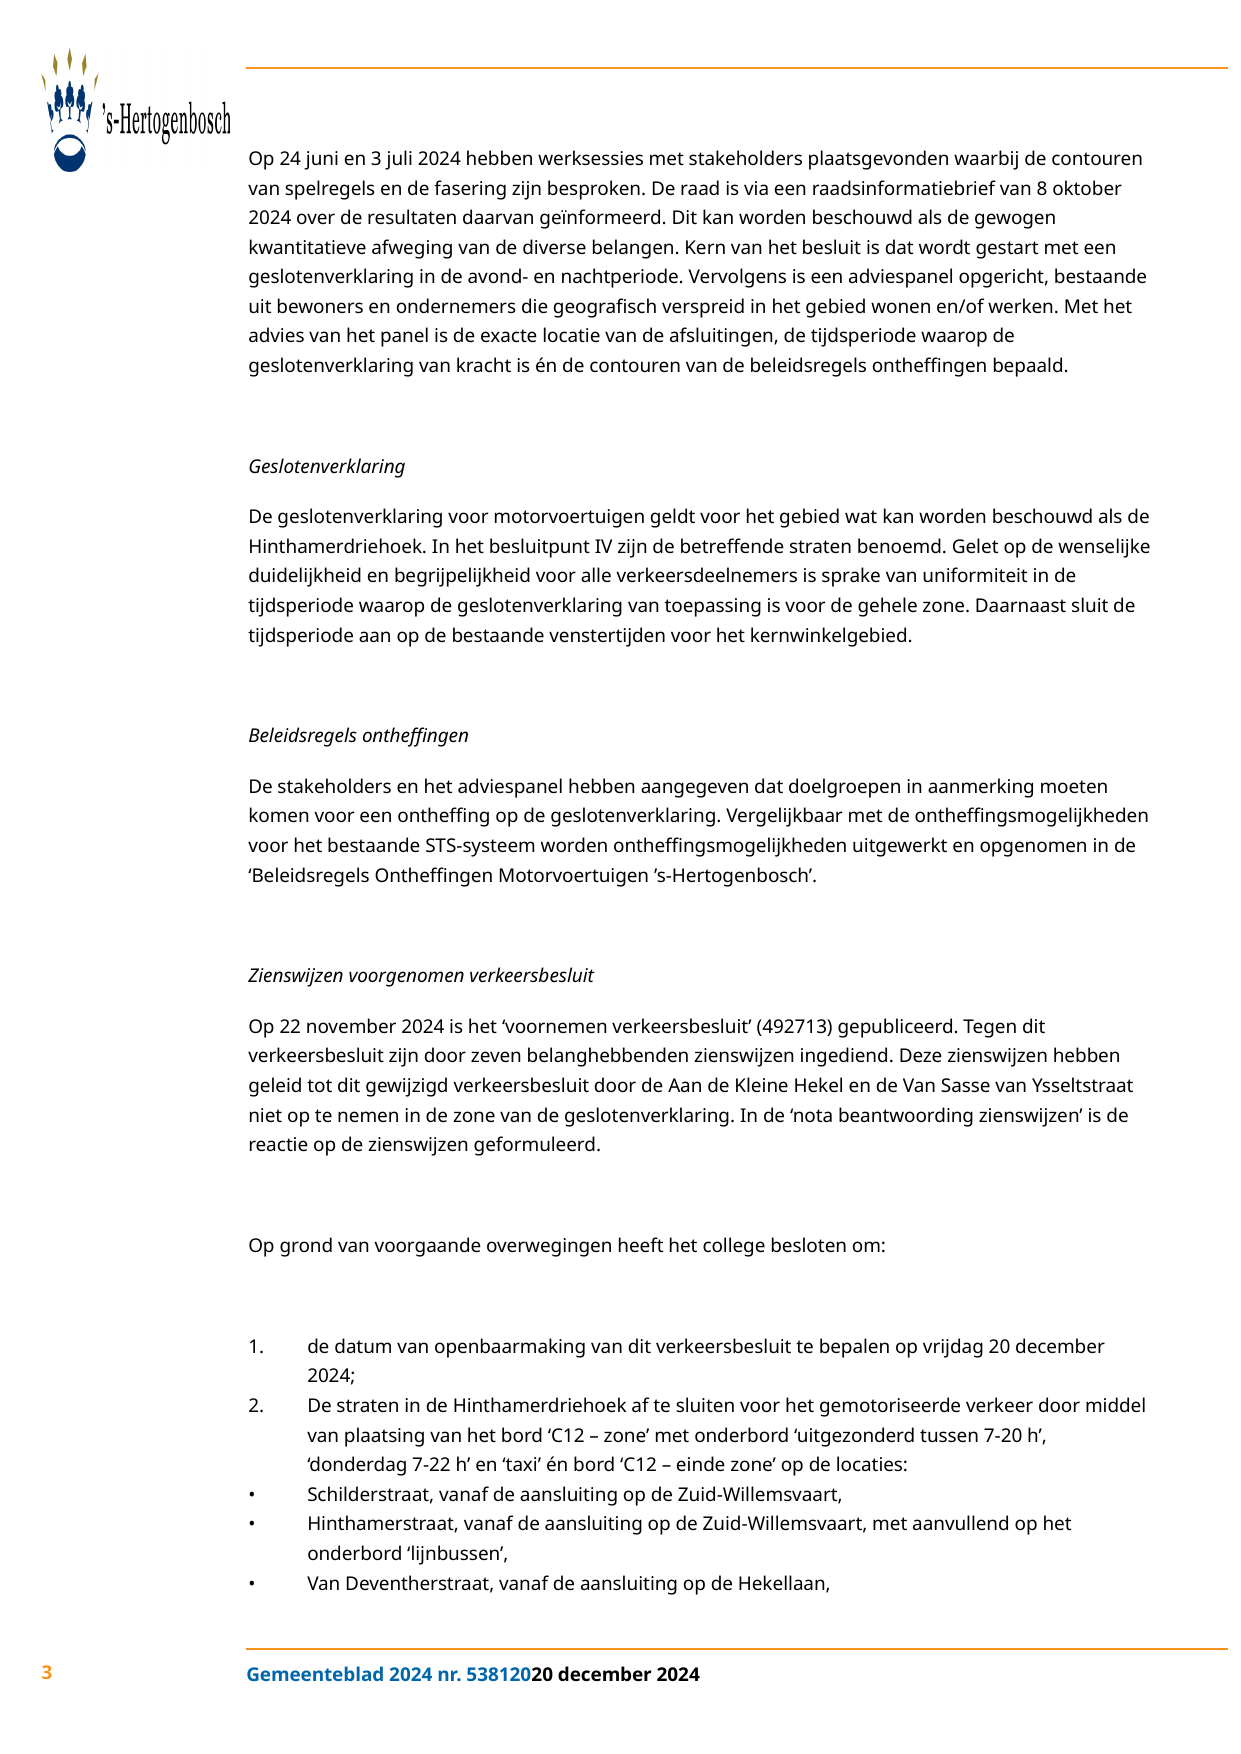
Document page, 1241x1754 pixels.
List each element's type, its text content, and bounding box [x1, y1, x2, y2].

list De straten in de Hinthamerdriehoek af te sluiten voor het gemotoriseerde verkeer door middel van plaatsing van het bord ‘C12 – zone’ met onderbord ‘uitgezonderd tussen 7-20 h’, ‘donderdag 7-22 h’ en ‘taxi’ én bord ‘C12 – einde zone’ op de locaties: [248, 1392, 1152, 1477]
list de datum van openbaarmaking van dit verkeersbesluit te bepalen op vrijdag 20 december 2024; [248, 1333, 1152, 1388]
text Zienswijzen voorgenomen verkeersbesluit [248, 963, 1152, 988]
text Op 22 november 2024 is het ‘voornemen verkeersbesluit’ (492713) gepubliceerd. Tegen dit verkeersbesluit zijn door zeven belanghebbenden zienswijzen ingediend. Deze zienswijzen hebben geleid tot dit gewijzigd verkeersbesluit door de Aan de Kleine Hekel en de Van Sasse van Ysseltstraat niet op te nemen in de zone van de geslotenverklaring. In de ‘nota beantwoording zienswijzen’ is de reactie op de zienswijzen geformuleerd. [248, 1013, 1152, 1157]
list Van Deventherstraat, vanaf de aansluiting op de Hekellaan, [248, 1570, 1152, 1596]
text De geslotenverklaring voor motorvoertuigen geldt voor het gebied wat kan worden beschouwd als de Hinthamerdriehoek. In het besluitpunt IV zijn de betreffende straten benoemd. Gelet op de wenselijke duidelijkheid en begrijpelijkheid voor alle verkeersdeelnemers is sprake van uniformiteit in de tijdsperiode waarop de geslotenverklaring van toepassing is voor de gehele zone. Daarnaast sluit de tijdsperiode aan op de bestaande venstertijden voor het kernwinkelgebied. [248, 503, 1152, 648]
text Geslotenverklaring [248, 453, 1152, 479]
list Hinthamerstraat, vanaf de aansluiting op de Zuid-Willemsvaart, met aanvullend op het onderbord ‘lijnbussen’, [248, 1511, 1152, 1566]
text Beleidsregels ontheffingen [248, 723, 1152, 748]
text De stakeholders en het adviespanel hebben aangegeven dat doelgroepen in aanmerking moeten komen voor een ontheffing op de geslotenverklaring. Vergelijkbaar met de ontheffingsmogelijkheden voor het bestaande STS-systeem worden ontheffingsmogelijkheden uitgewerkt en opgenomen in de ‘Beleidsregels Ontheffingen Motorvoertuigen ’s-Hertogenbosch’. [248, 773, 1152, 888]
picture [41, 47, 231, 172]
list Schilderstraat, vanaf de aansluiting op de Zuid-Willemsvaart, [248, 1481, 1152, 1507]
text Op 24 juni en 3 juli 2024 hebben werksessies met stakeholders plaatsgevonden waarbij de contouren van spelregels en de fasering zijn besproken. De raad is via een raadsinformatiebrief van 8 oktober 2024 over de resultaten daarvan geïnformeerd. Dit kan worden beschouwd als de gewogen kwantitatieve afweging van de diverse belangen. Kern van het besluit is dat wordt gestart met een geslotenverklaring in de avond- en nachtperiode. Vervolgens is een adviespanel opgericht, bestaande uit bewoners en ondernemers die geografisch verspreid in het gebied wonen en/of werken. Met het advies van het panel is de exacte locatie van de afsluitingen, de tijdsperiode waarop de geslotenverklaring van kracht is én de contouren van de beleidsregels ontheffingen bepaald. [248, 145, 1152, 378]
text Op grond van voorgaande overwegingen heeft het college besloten om: [248, 1232, 1152, 1258]
